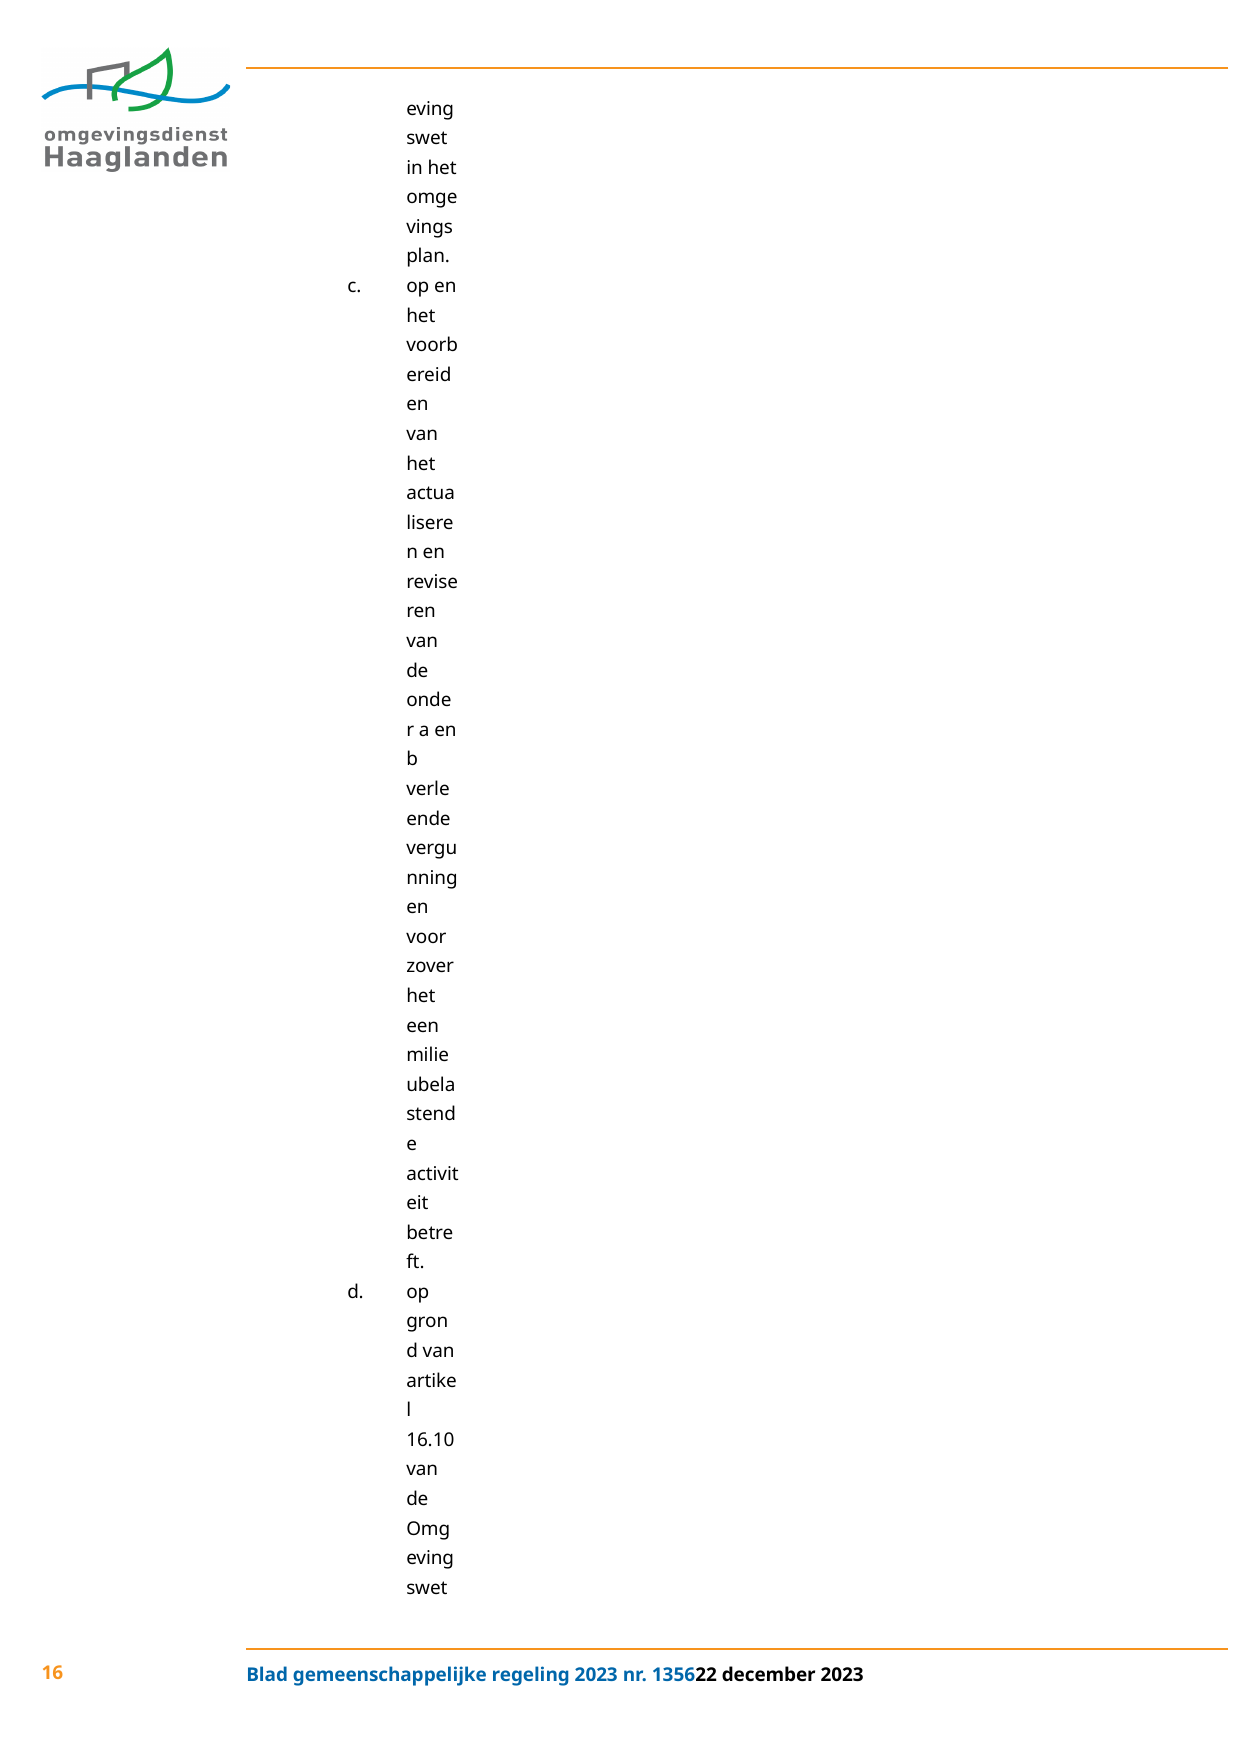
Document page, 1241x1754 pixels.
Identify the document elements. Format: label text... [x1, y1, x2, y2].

table_cell [558, 95, 657, 1600]
table_cell [657, 95, 756, 1600]
table_cell [756, 95, 855, 1600]
table_cell [459, 95, 558, 1600]
picture [41, 47, 231, 172]
table_cell [954, 95, 1152, 1600]
table_cell evingswet in het omgevingsplan. op en het voorbereiden van het actualiseren en reviseren van de onder a en b verleende vergunningen voor zover het een milieubelastende activiteit betreft. op grond van artikel 16.10 van de Omgevingswet [347, 95, 459, 1600]
table_cell [855, 95, 954, 1600]
table_cell [248, 95, 347, 1600]
